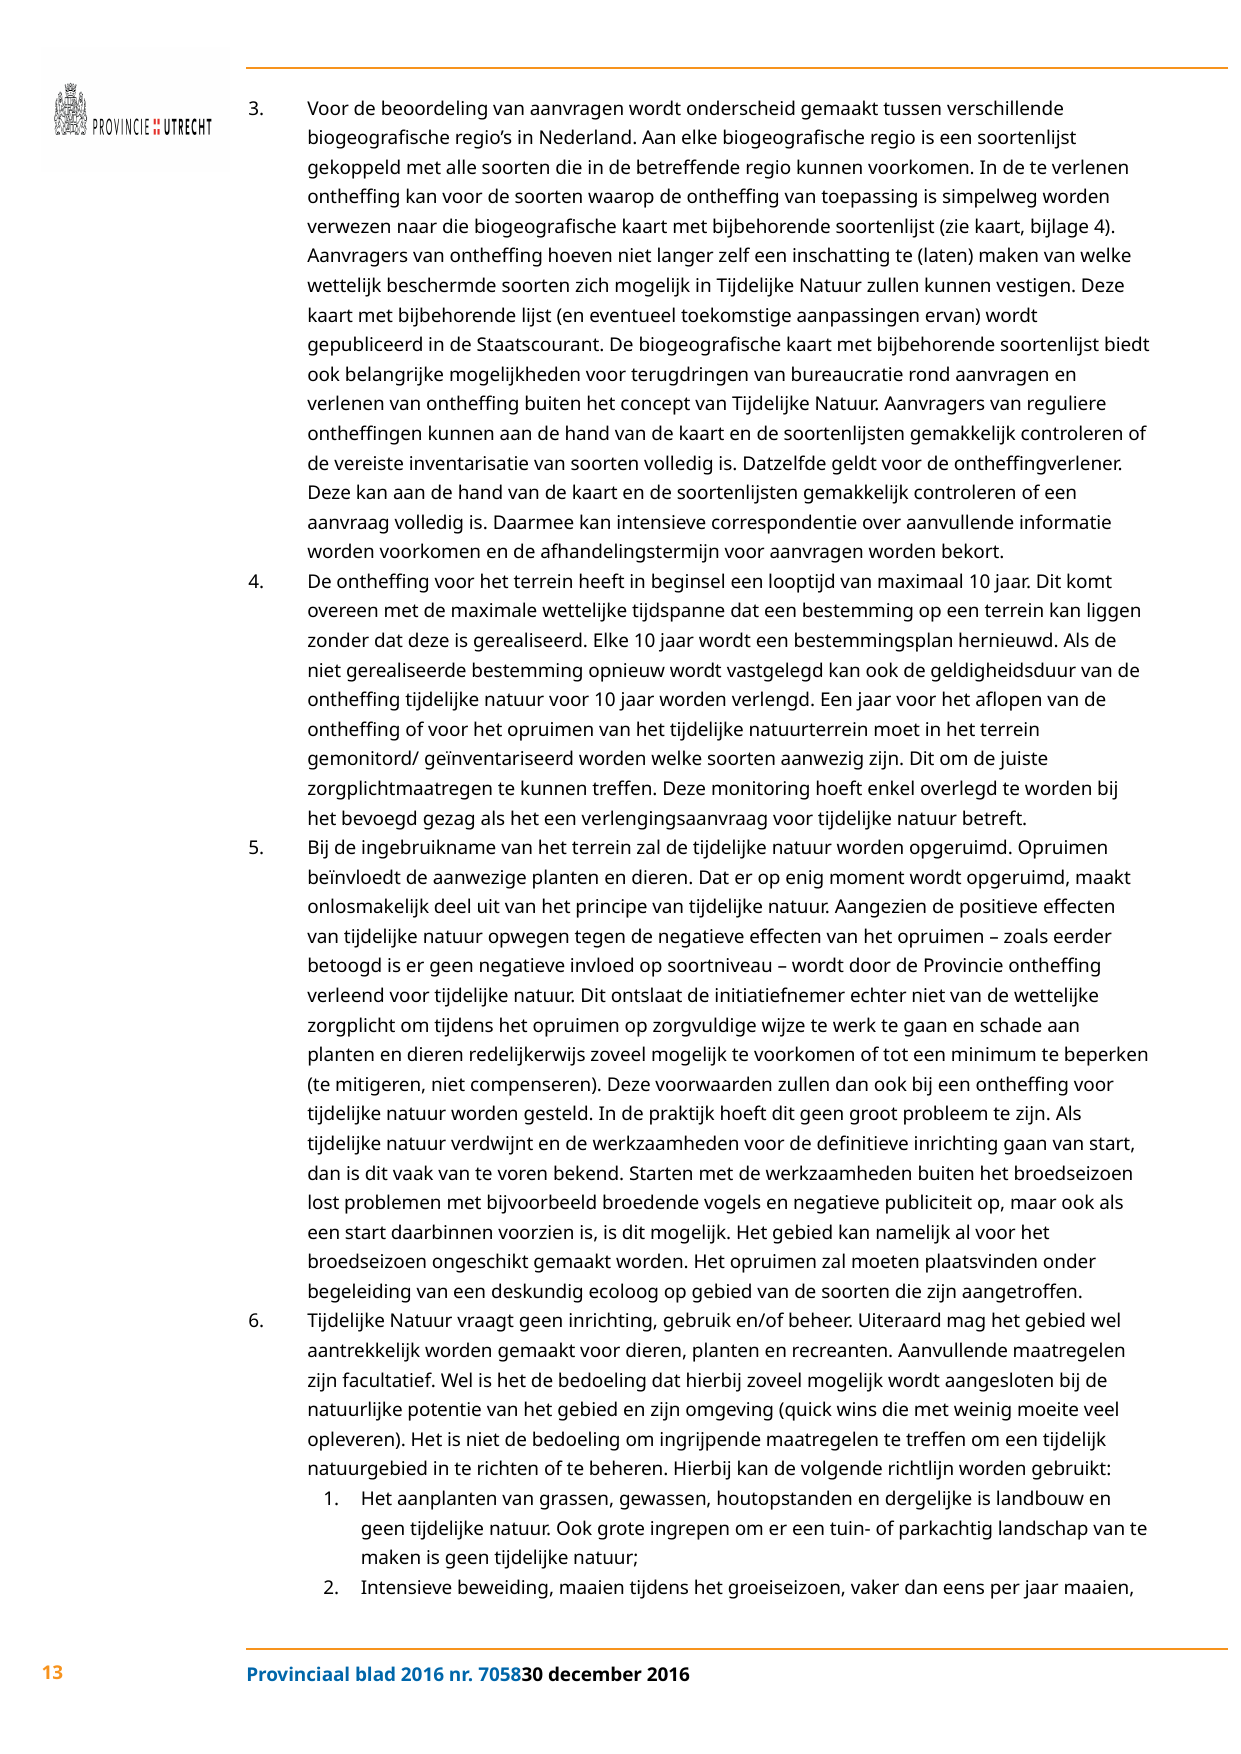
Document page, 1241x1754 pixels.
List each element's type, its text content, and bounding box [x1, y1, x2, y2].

list Intensieve beweiding, maaien tijdens het groeiseizoen, vaker dan eens per jaar maaien, [323, 1574, 1152, 1600]
list De ontheffing voor het terrein heeft in beginsel een looptijd van maximaal 10 jaar. Dit komt overeen met de maximale wettelijke tijdspanne dat een bestemming op een terrein kan liggen zonder dat deze is gerealiseerd. Elke 10 jaar wordt een bestemmingsplan hernieuwd. Als de niet gerealiseerde bestemming opnieuw wordt vastgelegd kan ook de geldigheidsduur van de ontheffing tijdelijke natuur voor 10 jaar worden verlengd. Een jaar voor het aflopen van de ontheffing of voor het opruimen van het tijdelijke natuurterrein moet in het terrein gemonitord/ geïnventariseerd worden welke soorten aanwezig zijn. Dit om de juiste zorgplichtmaatregen te kunnen treffen. Deze monitoring hoeft enkel overlegd te worden bij het bevoegd gezag als het een verlengingsaanvraag voor tijdelijke natuur betreft. [248, 568, 1152, 831]
list Tijdelijke Natuur vraagt geen inrichting, gebruik en/of beheer. Uiteraard mag het gebied wel aantrekkelijk worden gemaakt voor dieren, planten en recreanten. Aanvullende maatregelen zijn facultatief. Wel is het de bedoeling dat hierbij zoveel mogelijk wordt aangesloten bij de natuurlijke potentie van het gebied en zijn omgeving (quick wins die met weinig moeite veel opleveren). Het is niet de bedoeling om ingrijpende maatregelen te treffen om een tijdelijk natuurgebied in te richten of te beheren. Hierbij kan de volgende richtlijn worden gebruikt: [248, 1308, 1152, 1481]
picture [41, 47, 231, 172]
list Bij de ingebruikname van het terrein zal de tijdelijke natuur worden opgeruimd. Opruimen beïnvloedt de aanwezige planten en dieren. Dat er op enig moment wordt opgeruimd, maakt onlosmakelijk deel uit van het principe van tijdelijke natuur. Aangezien de positieve effecten van tijdelijke natuur opwegen tegen de negatieve effecten van het opruimen – zoals eerder betoogd is er geen negatieve invloed op soortniveau – wordt door de Provincie ontheffing verleend voor tijdelijke natuur. Dit ontslaat de initiatiefnemer echter niet van de wettelijke zorgplicht om tijdens het opruimen op zorgvuldige wijze te werk te gaan en schade aan planten en dieren redelijkerwijs zoveel mogelijk te voorkomen of tot een minimum te beperken (te mitigeren, niet compenseren). Deze voorwaarden zullen dan ook bij een ontheffing voor tijdelijke natuur worden gesteld. In de praktijk hoeft dit geen groot probleem te zijn. Als tijdelijke natuur verdwijnt en de werkzaamheden voor de definitieve inrichting gaan van start, dan is dit vaak van te voren bekend. Starten met de werkzaamheden buiten het broedseizoen lost problemen met bijvoorbeeld broedende vogels en negatieve publiciteit op, maar ook als een start daarbinnen voorzien is, is dit mogelijk. Het gebied kan namelijk al voor het broedseizoen ongeschikt gemaakt worden. Het opruimen zal moeten plaatsvinden onder begeleiding van een deskundig ecoloog op gebied van de soorten die zijn aangetroffen. [248, 834, 1152, 1304]
list Voor de beoordeling van aanvragen wordt onderscheid gemaakt tussen verschillende biogeografische regio’s in Nederland. Aan elke biogeografische regio is een soortenlijst gekoppeld met alle soorten die in de betreffende regio kunnen voorkomen. In de te verlenen ontheffing kan voor de soorten waarop de ontheffing van toepassing is simpelweg worden verwezen naar die biogeografische kaart met bijbehorende soortenlijst (zie kaart, bijlage 4). Aanvragers van ontheffing hoeven niet langer zelf een inschatting te (laten) maken van welke wettelijk beschermde soorten zich mogelijk in Tijdelijke Natuur zullen kunnen vestigen. Deze kaart met bijbehorende lijst (en eventueel toekomstige aanpassingen ervan) wordt gepubliceerd in de Staatscourant. De biogeografische kaart met bijbehorende soortenlijst biedt ook belangrijke mogelijkheden voor terugdringen van bureaucratie rond aanvragen en verlenen van ontheffing buiten het concept van Tijdelijke Natuur. Aanvragers van reguliere ontheffingen kunnen aan de hand van de kaart en de soortenlijsten gemakkelijk controleren of de vereiste inventarisatie van soorten volledig is. Datzelfde geldt voor de ontheffingverlener. Deze kan aan de hand van de kaart en de soortenlijsten gemakkelijk controleren of een aanvraag volledig is. Daarmee kan intensieve correspondentie over aanvullende informatie worden voorkomen en de afhandelingstermijn voor aanvragen worden bekort. [248, 95, 1152, 564]
list Het aanplanten van grassen, gewassen, houtopstanden en dergelijke is landbouw en geen tijdelijke natuur. Ook grote ingrepen om er een tuin- of parkachtig landschap van te maken is geen tijdelijke natuur; [323, 1485, 1152, 1570]
